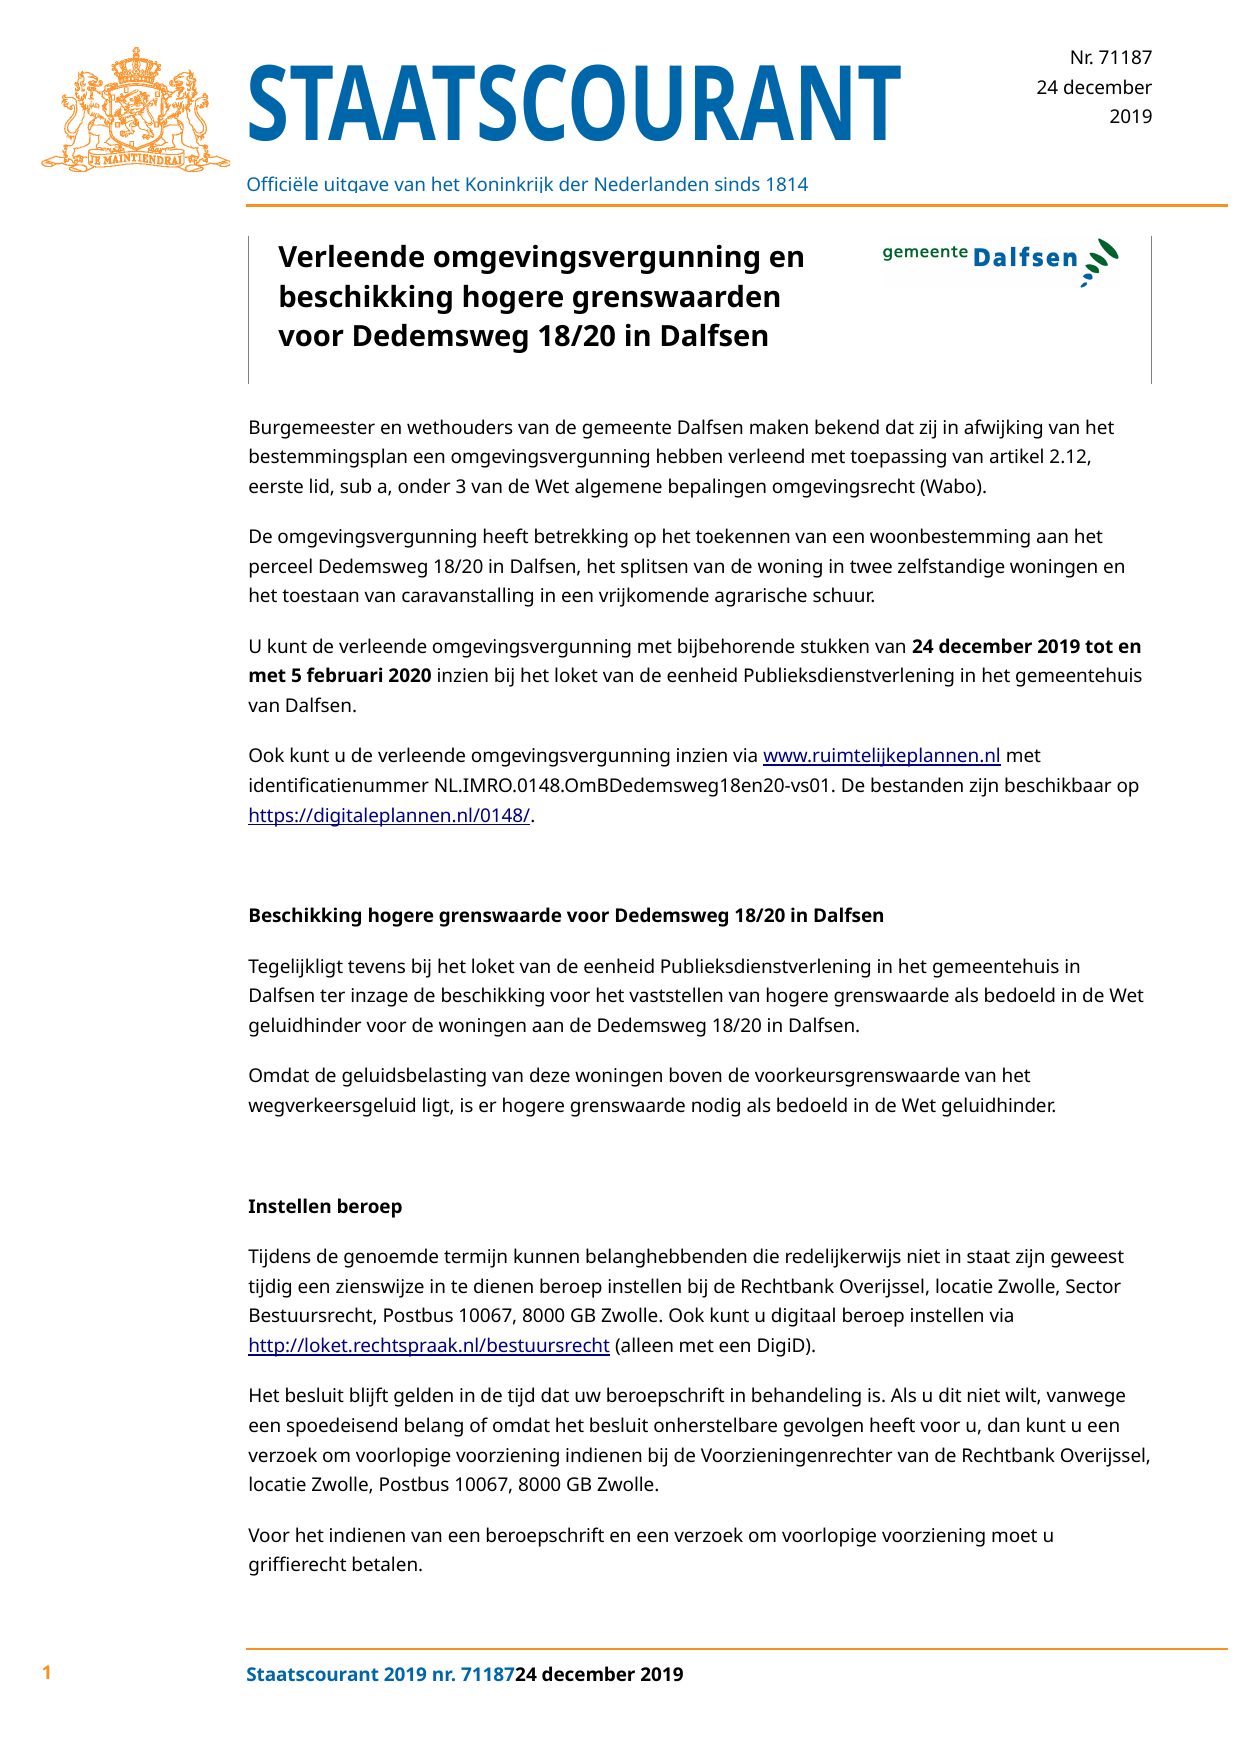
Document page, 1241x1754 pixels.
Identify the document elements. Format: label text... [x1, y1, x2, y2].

text De omgevingsvergunning heeft betrekking op het toekennen van een woonbestemming aan het perceel Dedemsweg 18/20 in Dalfsen, het splitsen van de woning in twee zelfstandige woningen en het toestaan van caravanstalling in een vrijkomende agrarische schuur. [248, 523, 1152, 608]
text Het besluit blijft gelden in de tijd dat uw beroepschrift in behandeling is. Als u dit niet wilt, vanwege een spoedeisend belang of omdat het besluit onherstelbare gevolgen heeft voor u, dan kunt u een verzoek om voorlopige voorziening indienen bij de Voorzieningenrechter van de Rechtbank Overijssel, locatie Zwolle, Postbus 10067, 8000 GB Zwolle. [248, 1383, 1152, 1497]
text Omdat de geluidsbelasting van deze woningen boven de voorkeursgrenswaarde van het wegverkeersgeluid ligt, is er hogere grenswaarde nodig als bedoeld in de Wet geluidhinder. [248, 1063, 1152, 1118]
picture [882, 236, 1119, 289]
text Beschikking hogere grenswaarde voor Dedemsweg 18/20 in Dalfsen [248, 903, 1152, 928]
text Burgemeester en wethouders van de gemeente Dalfsen maken bekend dat zij in afwijking van het bestemmingsplan een omgevingsvergunning hebben verleend met toepassing van artikel 2.12, eerste lid, sub a, onder 3 van de Wet algemene bepalingen omgevingsrecht (Wabo). [248, 414, 1152, 499]
table_header Verleende omgevingsvergunning en beschikking hogere grenswaarden voor Dedemsweg 18/20 in Dalfsen [249, 236, 850, 384]
text U kunt de verleende omgevingsvergunning met bijbehorende stukken van 24 december 2019 tot en met 5 februari 2020 inzien bij het loket van de eenheid Publieksdienstverlening in het gemeentehuis van Dalfsen. [248, 633, 1152, 718]
text Voor het indienen van een beroepschrift en een verzoek om voorlopige voorziening moet u griffierecht betalen. [248, 1522, 1152, 1577]
text Tijdens de genoemde termijn kunnen belanghebbenden die redelijkerwijs niet in staat zijn geweest tijdig een zienswijze in te dienen beroep instellen bij de Rechtbank Overijssel, locatie Zwolle, Sector Bestuursrecht, Postbus 10067, 8000 GB Zwolle. Ook kunt u digitaal beroep instellen via http://loket.rechtspraak.nl/bestuursrecht (alleen met een DigiD). [248, 1243, 1152, 1358]
text Instellen beroep [248, 1193, 1152, 1219]
text Ook kunt u de verleende omgevingsvergunning inzien via www.ruimtelijkeplannen.nl met identificatienummer NL.IMRO.0148.OmBDedemsweg18en20-vs01. De bestanden zijn beschikbaar op https://digitaleplannen.nl/0148/. [248, 743, 1152, 828]
picture [41, 47, 231, 172]
table_header [850, 236, 1151, 384]
text Tegelijkligt tevens bij het loket van de eenheid Publieksdienstverlening in het gemeentehuis in Dalfsen ter inzage de beschikking voor het vaststellen van hogere grenswaarde als bedoeld in de Wet geluidhinder voor de woningen aan de Dedemsweg 18/20 in Dalfsen. [248, 953, 1152, 1038]
